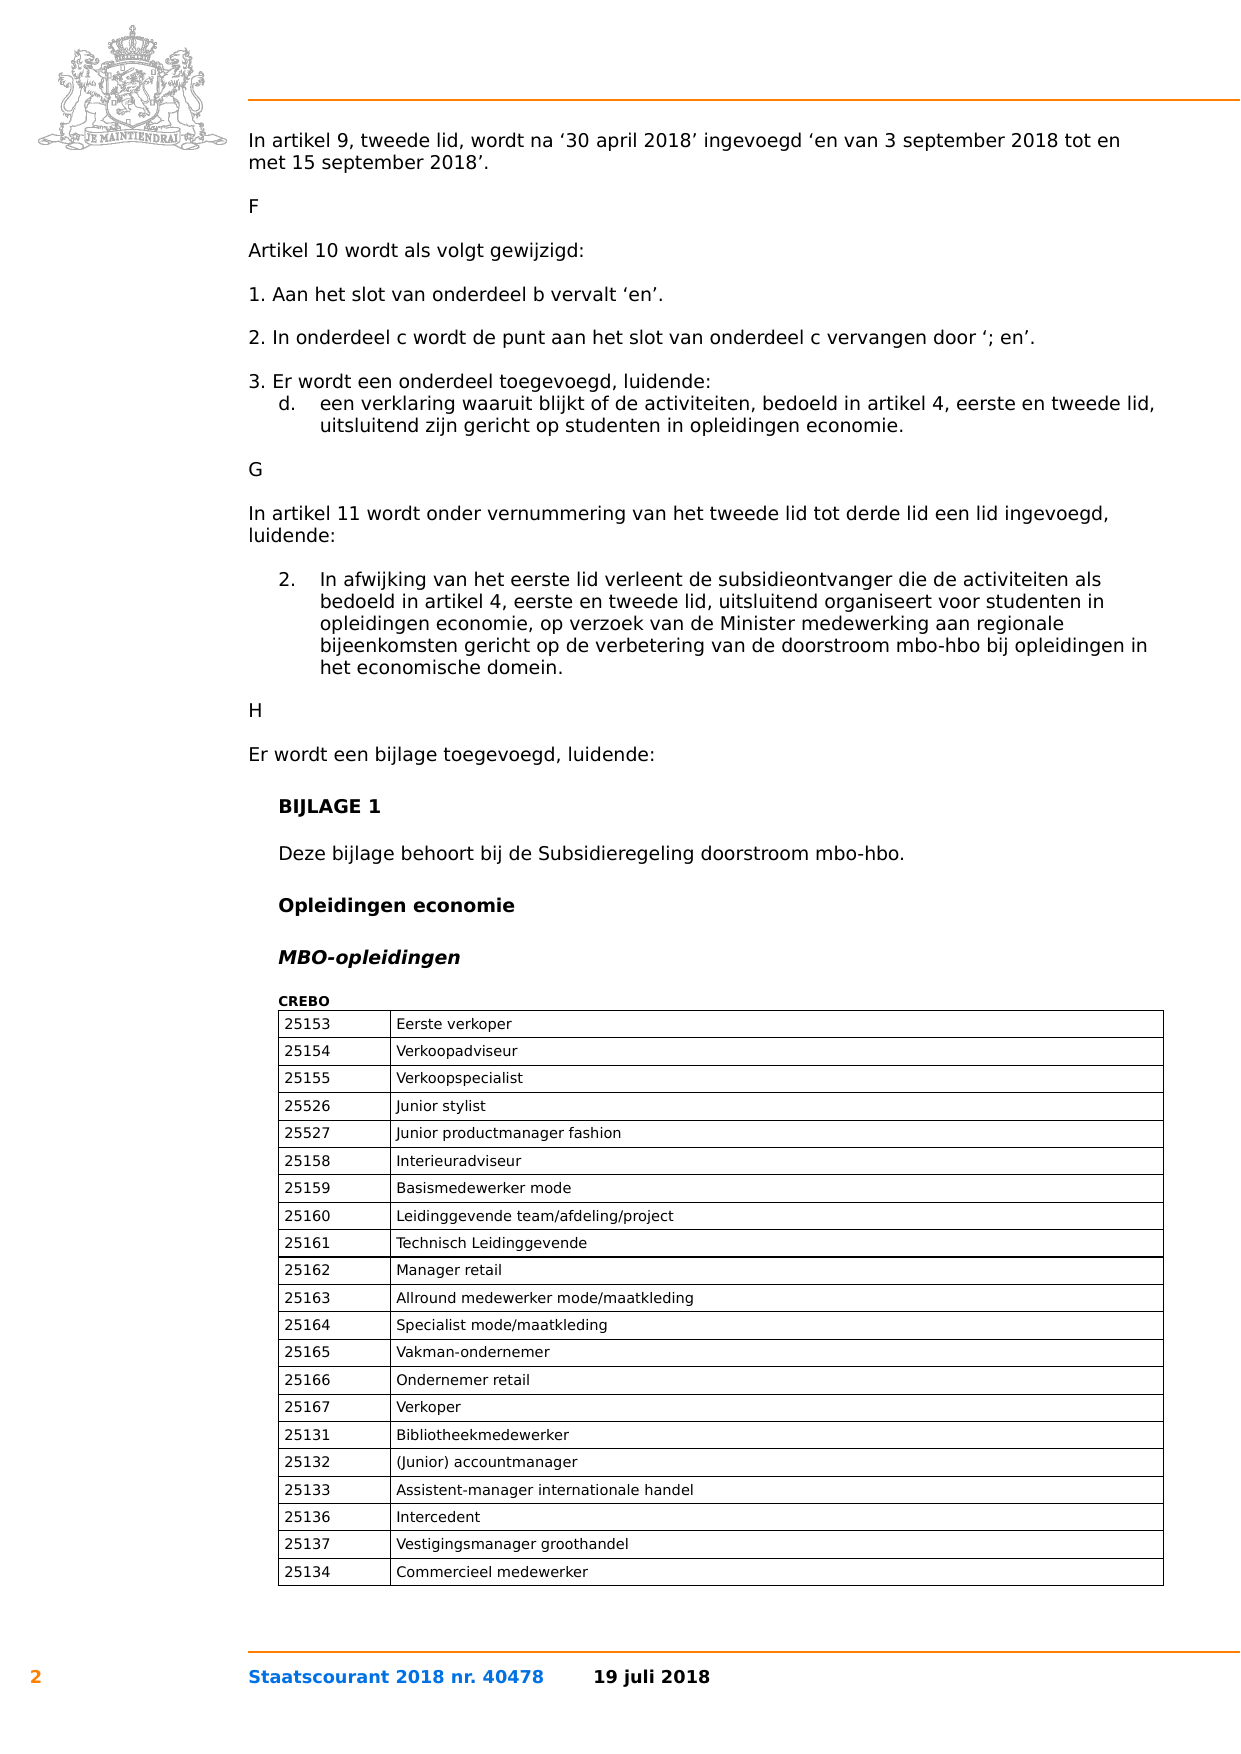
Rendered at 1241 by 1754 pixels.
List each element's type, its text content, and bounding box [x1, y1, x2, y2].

table_cell 25132 [279, 1449, 390, 1476]
table_cell 25154 [279, 1038, 390, 1065]
table_cell 25159 [279, 1175, 390, 1202]
text H [248, 700, 1163, 722]
table_cell 25153 [279, 1011, 390, 1037]
table_cell 25526 [279, 1093, 390, 1119]
table_cell 25137 [279, 1531, 390, 1558]
table_cell 25162 [279, 1258, 390, 1284]
table_cell Interieuradviseur [391, 1148, 1163, 1174]
table_cell 25131 [279, 1422, 390, 1448]
table_cell 25163 [279, 1285, 390, 1311]
table_cell Allround medewerker mode/maatkleding [391, 1285, 1163, 1311]
table_cell Bibliotheekmedewerker [391, 1422, 1163, 1448]
table_cell Junior productmanager fashion [391, 1121, 1163, 1147]
table_cell 25155 [279, 1066, 390, 1092]
text 2. In afwijking van het eerste lid verleent de subsidieontvanger die de activiteiten als bedoeld in artikel 4, eerste en tweede lid, uitsluitend organiseert voor studenten in opleidingen economie, op verzoek van de Minister medewerking aan regionale bijeenkomsten gericht op de verbetering van de doorstroom mbo-hbo bij opleidingen in het economische domein. [278, 569, 1163, 678]
table_cell 25167 [279, 1395, 390, 1421]
table_cell 25134 [279, 1559, 390, 1585]
text Er wordt een bijlage toegevoegd, luidende: [248, 744, 1163, 766]
table_cell Junior stylist [391, 1093, 1163, 1119]
text 3. Er wordt een onderdeel toegevoegd, luidende: [248, 371, 1163, 393]
text F [248, 196, 1163, 218]
table_cell Intercedent [391, 1504, 1163, 1530]
table_cell Technisch Leidinggevende [391, 1230, 1163, 1256]
table_cell 25527 [279, 1121, 390, 1147]
table_cell Ondernemer retail [391, 1367, 1163, 1393]
table_cell 25136 [279, 1504, 390, 1530]
table_cell 25133 [279, 1477, 390, 1503]
table_cell 25164 [279, 1312, 390, 1339]
subtitle BIJLAGE 1 [278, 796, 1163, 818]
table_cell Assistent-manager internationale handel [391, 1477, 1163, 1503]
table_cell 25166 [279, 1367, 390, 1393]
table_cell Verkoopadviseur [391, 1038, 1163, 1065]
table_cell (Junior) accountmanager [391, 1449, 1163, 1476]
table_cell 25158 [279, 1148, 390, 1174]
table_cell Vakman-ondernemer [391, 1340, 1163, 1366]
table_cell Eerste verkoper [391, 1011, 1163, 1037]
table_cell Vestigingsmanager groothandel [391, 1531, 1163, 1558]
text In artikel 11 wordt onder vernummering van het tweede lid tot derde lid een lid ingevoegd, luidende: [248, 503, 1163, 547]
text Deze bijlage behoort bij de Subsidieregeling doorstroom mbo-hbo. [278, 843, 1163, 865]
subtitle Opleidingen economie [278, 895, 1163, 917]
picture [38, 25, 227, 150]
text d. een verklaring waaruit blijkt of de activiteiten, bedoeld in artikel 4, eerste en tweede lid, uitsluitend zijn gericht op studenten in opleidingen economie. [278, 393, 1163, 437]
table_cell 25165 [279, 1340, 390, 1366]
table_cell 25161 [279, 1230, 390, 1256]
table_cell 25160 [279, 1203, 390, 1229]
table_cell Specialist mode/maatkleding [391, 1312, 1163, 1339]
subtitle MBO-opleidingen [278, 947, 1163, 969]
text In artikel 9, tweede lid, wordt na ‘30 april 2018’ ingevoegd ‘en van 3 september 2018 tot en met 15 september 2018’. [248, 130, 1163, 174]
table_cell Verkoper [391, 1395, 1163, 1421]
text 1. Aan het slot van onderdeel b vervalt ‘en’. [248, 283, 1163, 305]
table_cell Manager retail [391, 1258, 1163, 1284]
table_cell Verkoopspecialist [391, 1066, 1163, 1092]
table_header CREBO [278, 994, 1163, 1010]
text G [248, 459, 1163, 481]
text 2. In onderdeel c wordt de punt aan het slot van onderdeel c vervangen door ‘; en’. [248, 327, 1163, 349]
text Artikel 10 wordt als volgt gewijzigd: [248, 239, 1163, 262]
table_cell Leidinggevende team/afdeling/project [391, 1203, 1163, 1229]
table_cell Basismedewerker mode [391, 1175, 1163, 1202]
table_cell Commercieel medewerker [391, 1559, 1163, 1585]
